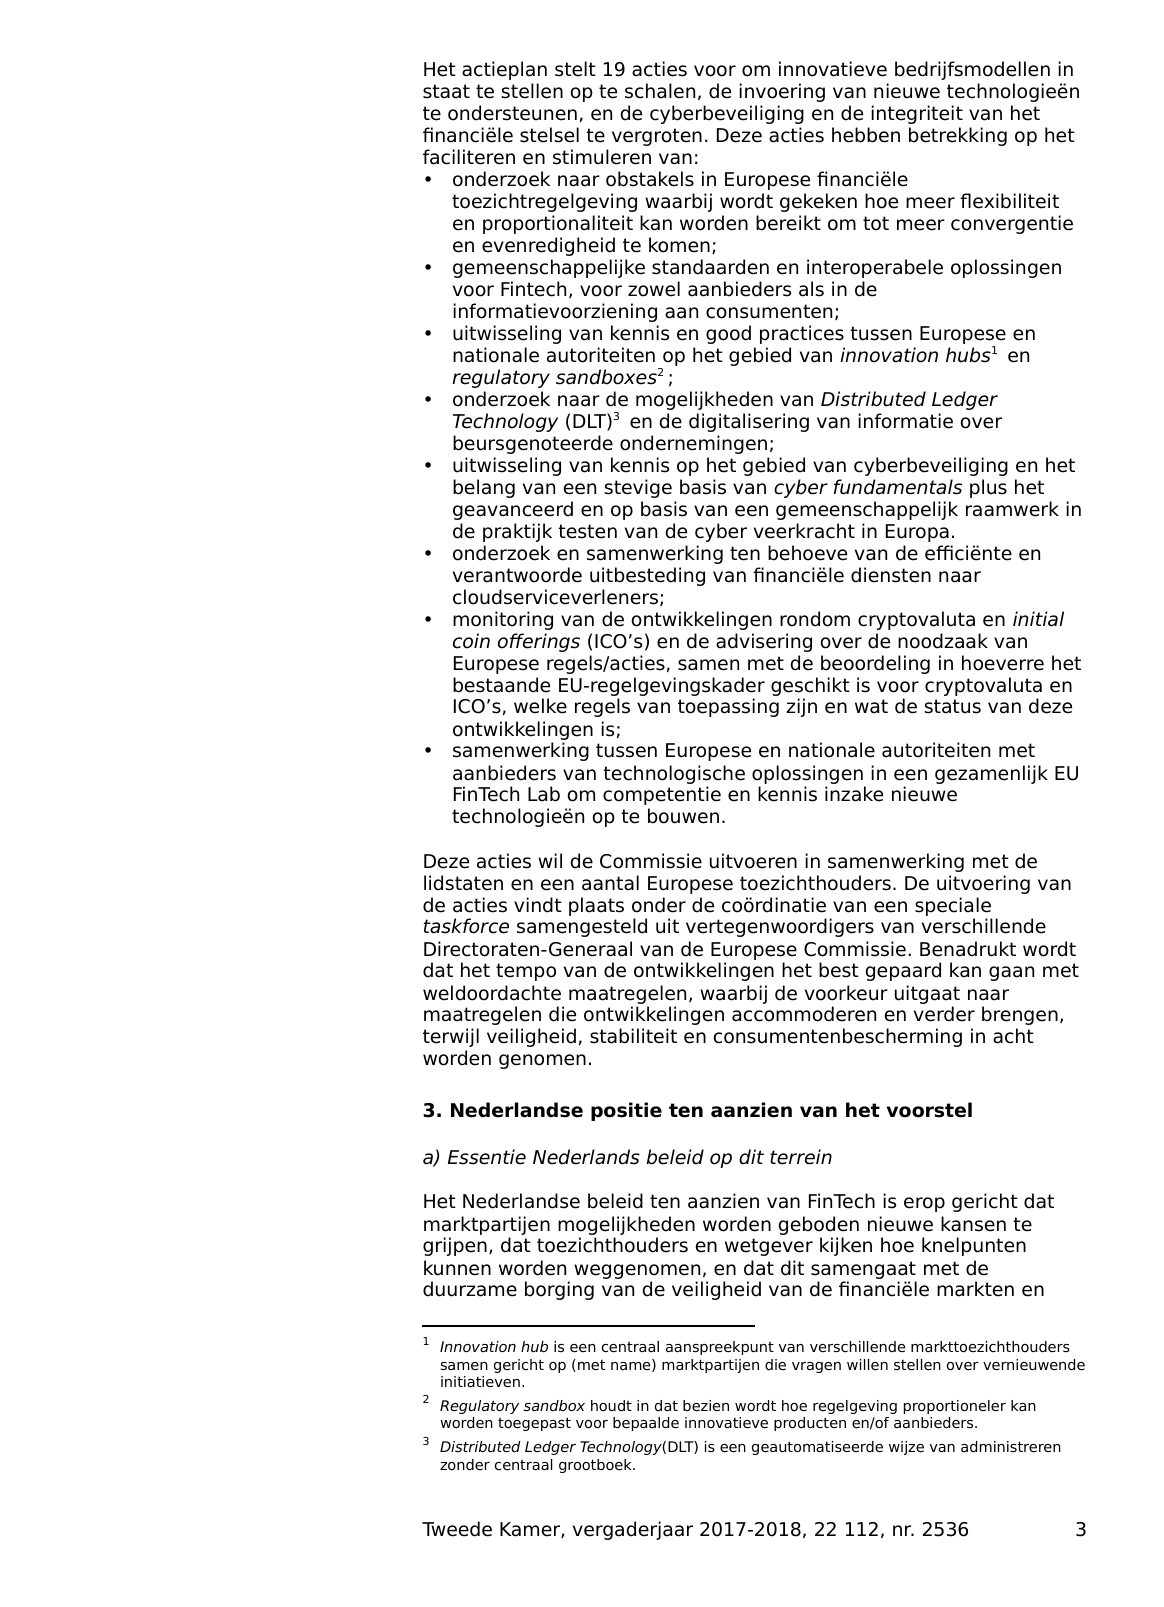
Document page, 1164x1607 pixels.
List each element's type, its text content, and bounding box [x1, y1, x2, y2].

text Deze acties wil de Commissie uitvoeren in samenwerking met de lidstaten en een aantal Europese toezichthouders. De uitvoering van de acties vindt plaats onder de coördinatie van een speciale taskforce samengesteld uit vertegenwoordigers van verschillende Directoraten-Generaal van de Europese Commissie. Benadrukt wordt dat het tempo van de ontwikkelingen het best gepaard kan gaan met weldoordachte maatregelen, waarbij de voorkeur uitgaat naar maatregelen die ontwikkelingen accommoderen en verder brengen, terwijl veiligheid, stabiliteit en consumentenbescherming in acht worden genomen. [422, 851, 1087, 1070]
text Distributed Ledger Technology(DLT) is een geautomatiseerde wijze van administreren zonder centraal grootboek. [422, 1435, 1087, 1474]
text Innovation hub is een centraal aanspreekpunt van verschillende markttoezichthouders samen gericht op (met name) marktpartijen die vragen willen stellen over vernieuwende initiatieven. [422, 1335, 1087, 1391]
text Regulatory sandbox houdt in dat bezien wordt hoe regelgeving proportioneler kan worden toegepast voor bepaalde innovatieve producten en/of aanbieders. [422, 1393, 1087, 1432]
text • onderzoek naar obstakels in Europese financiële toezichtregelgeving waarbij wordt gekeken hoe meer flexibiliteit en proportionaliteit kan worden bereikt om tot meer convergentie en evenredigheid te komen; [422, 169, 1087, 257]
subtitle 3. Nederlandse positie ten aanzien van het voorstel [422, 1100, 1087, 1122]
text • samenwerking tussen Europese en nationale autoriteiten met aanbieders van technologische oplossingen in een gezamenlijk EU FinTech Lab om competentie en kennis inzake nieuwe technologieën op te bouwen. [422, 740, 1087, 828]
text Het actieplan stelt 19 acties voor om innovatieve bedrijfsmodellen in staat te stellen op te schalen, de invoering van nieuwe technologieën te ondersteunen, en de cyberbeveiliging en de integriteit van het financiële stelsel te vergroten. Deze acties hebben betrekking op het faciliteren en stimuleren van: [422, 59, 1087, 169]
text Het Nederlandse beleid ten aanzien van FinTech is erop gericht dat marktpartijen mogelijkheden worden geboden nieuwe kansen te grijpen, dat toezichthouders en wetgever kijken hoe knelpunten kunnen worden weggenomen, en dat dit samengaat met de duurzame borging van de veiligheid van de financiële markten en [422, 1191, 1087, 1301]
text • uitwisseling van kennis op het gebied van cyberbeveiliging en het belang van een stevige basis van cyber fundamentals plus het geavanceerd en op basis van een gemeenschappelijk raamwerk in de praktijk testen van de cyber veerkracht in Europa. [422, 455, 1087, 543]
text • onderzoek naar de mogelijkheden van Distributed Ledger Technology (DLT) en de digitalisering van informatie over beursgenoteerde ondernemingen; [422, 389, 1087, 455]
text • onderzoek en samenwerking ten behoeve van de efficiënte en verantwoorde uitbesteding van financiële diensten naar cloudserviceverleners; [422, 543, 1087, 608]
text • uitwisseling van kennis en good practices tussen Europese en nationale autoriteiten op het gebied van innovation hubs en regulatory sandboxes; [422, 323, 1087, 389]
subtitle a) Essentie Nederlands beleid op dit terrein [422, 1147, 1087, 1169]
text • monitoring van de ontwikkelingen rondom cryptovaluta en initial coin offerings (ICO’s) en de advisering over de noodzaak van Europese regels/acties, samen met de beoordeling in hoeverre het bestaande EU-regelgevingskader geschikt is voor cryptovaluta en ICO’s, welke regels van toepassing zijn en wat de status van deze ontwikkelingen is; [422, 608, 1087, 740]
text • gemeenschappelijke standaarden en interoperabele oplossingen voor Fintech, voor zowel aanbieders als in de informatievoorziening aan consumenten; [422, 257, 1087, 323]
